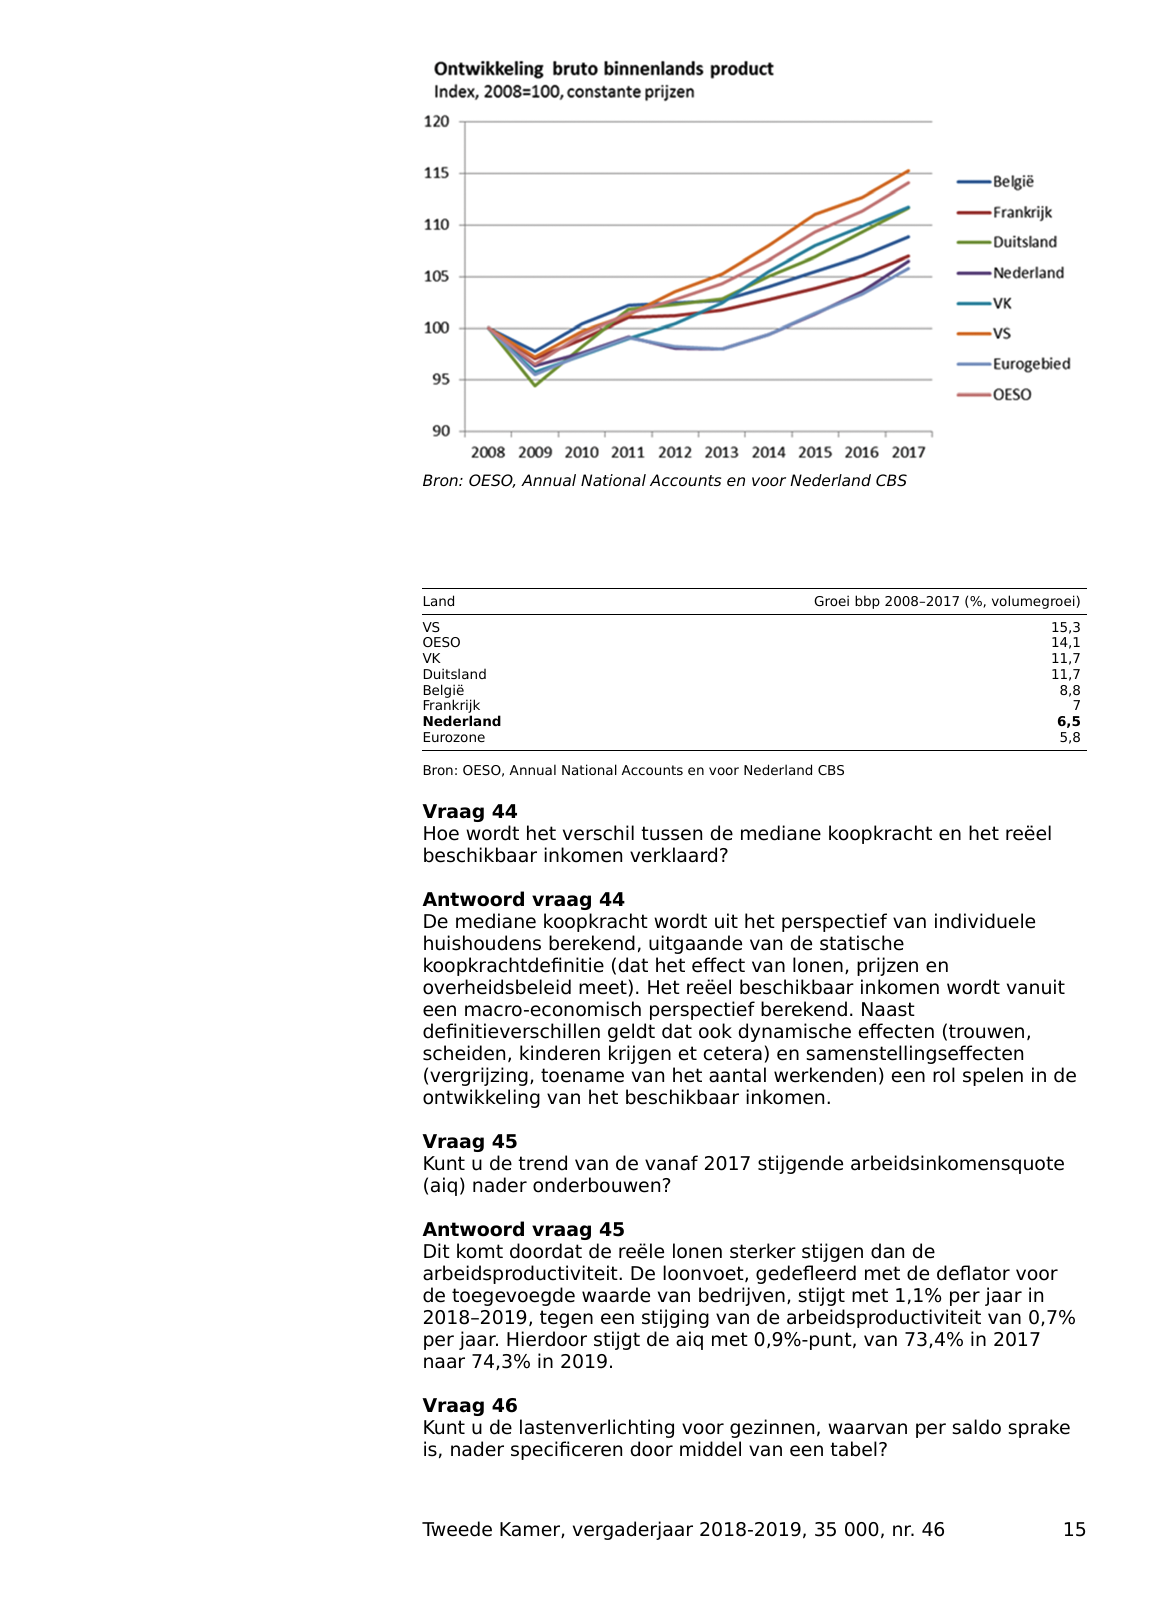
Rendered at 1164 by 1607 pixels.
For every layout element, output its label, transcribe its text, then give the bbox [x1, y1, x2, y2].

table_cell 6,5 [754, 714, 1087, 730]
table_cell 8,8 [754, 683, 1087, 698]
table_cell België [422, 683, 754, 698]
text Bron: OESO, Annual National Accounts en voor Nederland CBS [422, 472, 1072, 491]
text Antwoord vraag 45 [422, 1219, 1087, 1241]
table_header Land [422, 589, 754, 614]
picture [422, 59, 1072, 461]
table_cell VS [422, 615, 754, 635]
table_cell Eurozone [422, 730, 754, 750]
table_header Groei bbp 2008–2017 (%, volumegroei) [754, 589, 1087, 614]
text Kunt u de lastenverlichting voor gezinnen, waarvan per saldo sprake is, nader specificeren door middel van een tabel? [422, 1417, 1087, 1461]
table_cell Duitsland [422, 667, 754, 682]
table_cell 11,7 [754, 651, 1087, 667]
table_cell OESO [422, 635, 754, 651]
text Vraag 45 [422, 1131, 1087, 1153]
text Kunt u de trend van de vanaf 2017 stijgende arbeidsinkomensquote (aiq) nader onderbouwen? [422, 1153, 1087, 1197]
text Antwoord vraag 44 [422, 889, 1087, 911]
table_cell Nederland [422, 714, 754, 730]
table_cell 5,8 [754, 730, 1087, 750]
table_cell 15,3 [754, 615, 1087, 635]
table_cell VK [422, 651, 754, 667]
text De mediane koopkracht wordt uit het perspectief van individuele huishoudens berekend, uitgaande van de statische koopkrachtdefinitie (dat het effect van lonen, prijzen en overheidsbeleid meet). Het reëel beschikbaar inkomen wordt vanuit een macro-economisch perspectief berekend. Naast definitieverschillen geldt dat ook dynamische effecten (trouwen, scheiden, kinderen krijgen et cetera) en samenstellingseffecten (vergrijzing, toename van het aantal werkenden) een rol spelen in de ontwikkeling van het beschikbaar inkomen. [422, 911, 1087, 1109]
text Dit komt doordat de reële lonen sterker stijgen dan de arbeidsproductiviteit. De loonvoet, gedefleerd met de deflator voor de toegevoegde waarde van bedrijven, stijgt met 1,1% per jaar in 2018–2019, tegen een stijging van de arbeidsproductiviteit van 0,7% per jaar. Hierdoor stijgt de aiq met 0,9%-punt, van 73,4% in 2017 naar 74,3% in 2019. [422, 1241, 1087, 1373]
table_cell 11,7 [754, 667, 1087, 682]
table_cell 7 [754, 698, 1087, 714]
table_cell Frankrijk [422, 698, 754, 714]
table_cell Bron: OESO, Annual National Accounts en voor Nederland CBS [422, 751, 1087, 779]
text Vraag 44 [422, 801, 1087, 823]
text Vraag 46 [422, 1395, 1087, 1417]
text Hoe wordt het verschil tussen de mediane koopkracht en het reëel beschikbaar inkomen verklaard? [422, 823, 1087, 867]
table_cell 14,1 [754, 635, 1087, 651]
